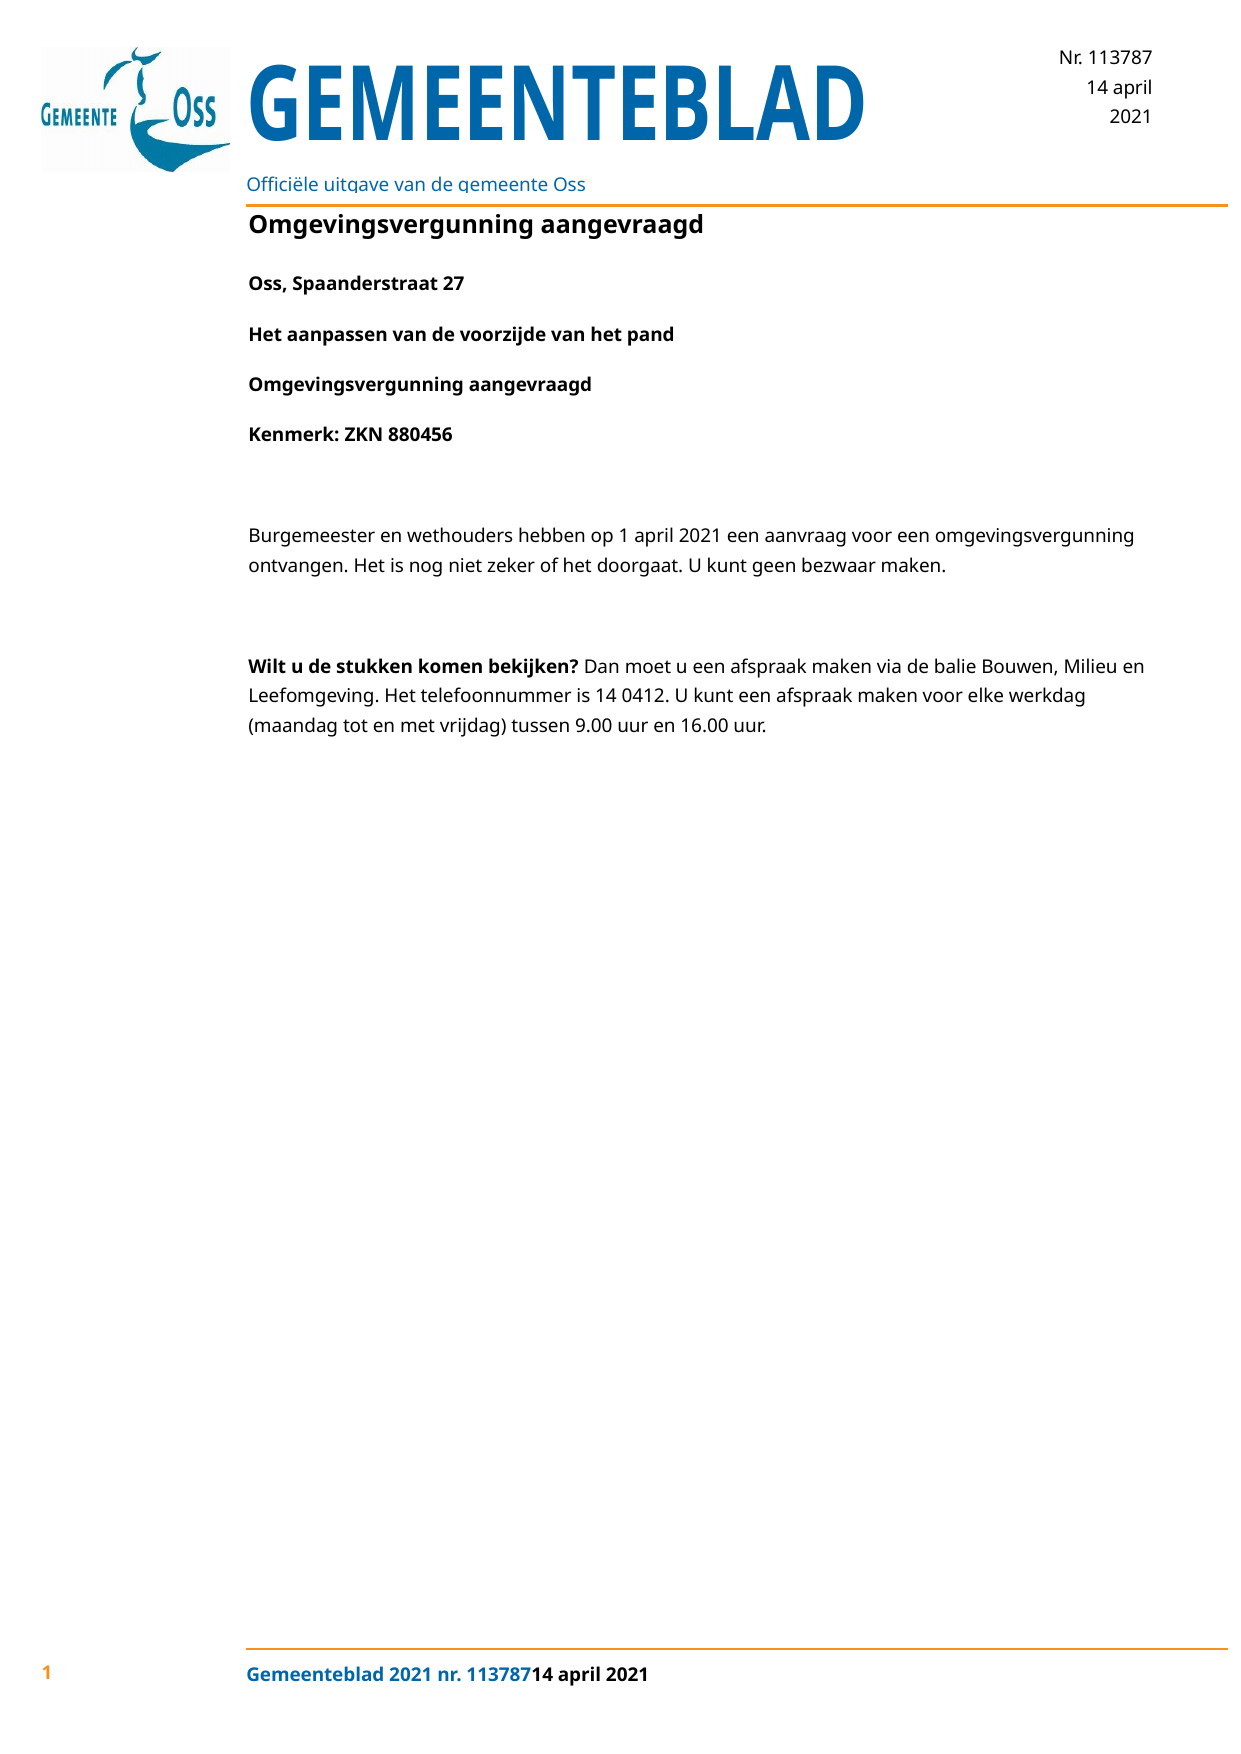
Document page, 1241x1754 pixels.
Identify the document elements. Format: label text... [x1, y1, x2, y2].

text Kenmerk: ZKN 880456 [248, 422, 1152, 447]
text Het aanpassen van de voorzijde van het pand [248, 321, 1152, 346]
picture [41, 47, 231, 172]
text Oss, Spaanderstraat 27 [248, 270, 1152, 296]
text Burgemeester en wethouders hebben op 1 april 2021 een aanvraag voor een omgevingsvergunning ontvangen. Het is nog niet zeker of het doorgaat. U kunt geen bezwaar maken. [248, 522, 1152, 578]
text Omgevingsvergunning aangevraagd [248, 207, 1152, 241]
text Wilt u de stukken komen bekijken? Dan moet u een afspraak maken via de balie Bouwen, Milieu en Leefomgeving. Het telefoonnummer is 14 0412. U kunt een afspraak maken voor elke werkdag (maandag tot en met vrijdag) tussen 9.00 uur en 16.00 uur. [248, 653, 1152, 738]
text Omgevingsvergunning aangevraagd [248, 371, 1152, 397]
